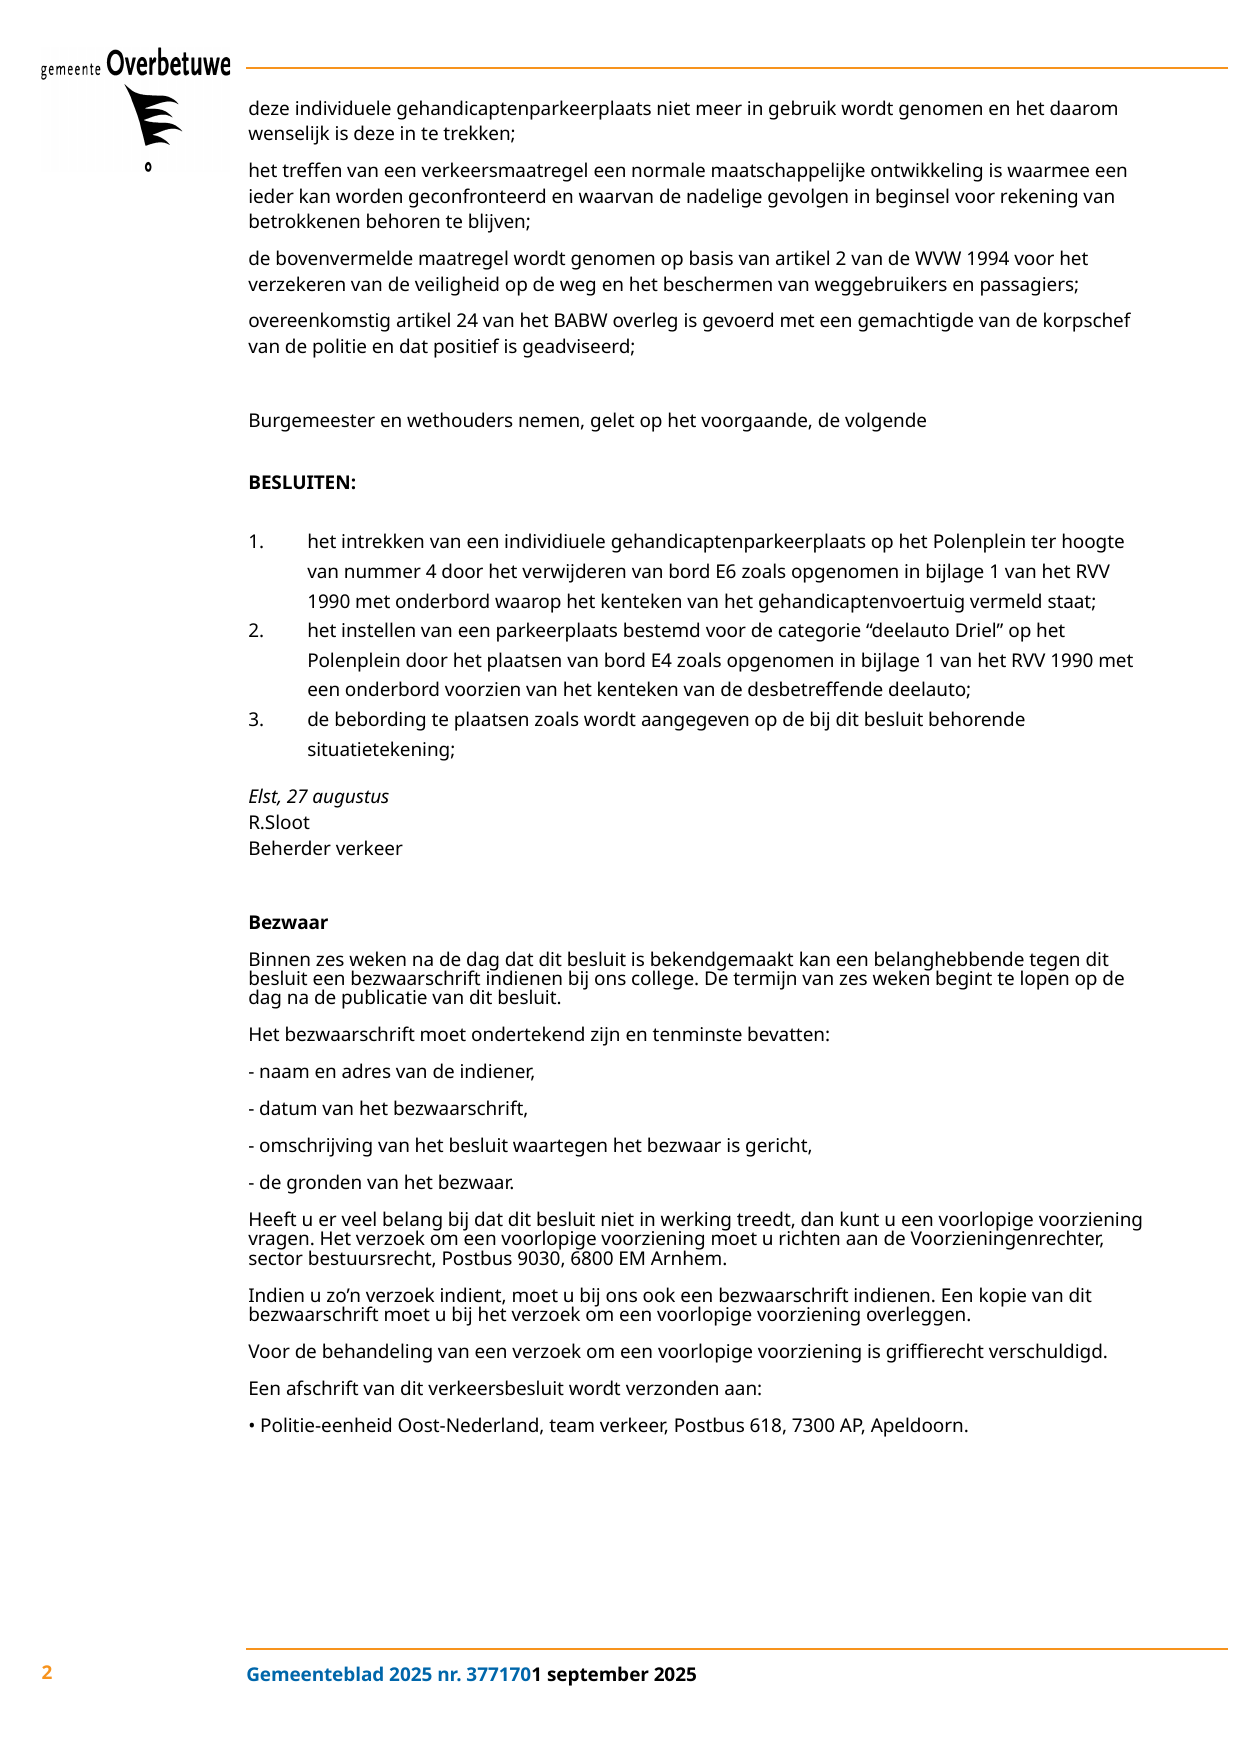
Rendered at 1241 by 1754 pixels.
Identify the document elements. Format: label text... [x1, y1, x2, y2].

text Beherder verkeer [248, 835, 1152, 861]
text het treffen van een verkeersmaatregel een normale maatschappelijke ontwikkeling is waarmee een ieder kan worden geconfronteerd en waarvan de nadelige gevolgen in beginsel voor rekening van betrokkenen behoren te blijven; [248, 157, 1152, 234]
text Binnen zes weken na de dag dat dit besluit is bekendgemaakt kan een belanghebbende tegen dit besluit een bezwaarschrift indienen bij ons college. De termijn van zes weken begint te lopen op de dag na de publicatie van dit besluit. [248, 951, 1152, 1008]
list het instellen van een parkeerplaats bestemd voor de categorie “deelauto Driel” op het Polenplein door het plaatsen van bord E4 zoals opgenomen in bijlage 1 van het RVV 1990 met een onderbord voorzien van het kenteken van de desbetreffende deelauto; [248, 617, 1152, 702]
text overeenkomstig artikel 24 van het BABW overleg is gevoerd met een gemachtigde van de korpschef van de politie en dat positief is geadviseerd; [248, 308, 1152, 359]
text - naam en adres van de indiener, [248, 1063, 1152, 1082]
picture [41, 47, 231, 172]
text Bezwaar [248, 914, 1152, 933]
text R.Sloot [248, 809, 1152, 835]
text - datum van het bezwaarschrift, [248, 1100, 1152, 1119]
text Elst, 27 augustus [248, 783, 1152, 809]
text - omschrijving van het besluit waartegen het bezwaar is gericht, [248, 1137, 1152, 1156]
text Heeft u er veel belang bij dat dit besluit niet in werking treedt, dan kunt u een voorlopige voorziening vragen. Het verzoek om een voorlopige voorziening moet u richten aan de Voorzieningenrechter, sector bestuursrecht, Postbus 9030, 6800 EM Arnhem. [248, 1211, 1152, 1269]
text Voor de behandeling van een verzoek om een voorlopige voorziening is griffierecht verschuldigd. [248, 1343, 1152, 1362]
text Het bezwaarschrift moet ondertekend zijn en tenminste bevatten: [248, 1026, 1152, 1045]
text Indien u zo’n verzoek indient, moet u bij ons ook een bezwaarschrift indienen. Een kopie van dit bezwaarschrift moet u bij het verzoek om een voorlopige voorziening overleggen. [248, 1287, 1152, 1325]
text Burgemeester en wethouders nemen, gelet op het voorgaande, de volgende [248, 407, 1152, 432]
text deze individuele gehandicaptenparkeerplaats niet meer in gebruik wordt genomen en het daarom wenselijk is deze in te trekken; [248, 95, 1152, 146]
list de bebording te plaatsen zoals wordt aangegeven op de bij dit besluit behorende situatietekening; [248, 706, 1152, 761]
text • Politie-eenheid Oost-Nederland, team verkeer, Postbus 618, 7300 AP, Apeldoorn. [248, 1417, 1152, 1436]
list het intrekken van een individiuele gehandicaptenparkeerplaats op het Polenplein ter hoogte van nummer 4 door het verwijderen van bord E6 zoals opgenomen in bijlage 1 van het RVV 1990 met onderbord waarop het kenteken van het gehandicaptenvoertuig vermeld staat; [248, 529, 1152, 613]
text de bovenvermelde maatregel wordt genomen op basis van artikel 2 van de WVW 1994 voor het verzekeren van de veiligheid op de weg en het beschermen van weggebruikers en passagiers; [248, 245, 1152, 297]
text - de gronden van het bezwaar. [248, 1174, 1152, 1193]
text Een afschrift van dit verkeersbesluit wordt verzonden aan: [248, 1380, 1152, 1399]
text BESLUITEN: [248, 469, 1152, 495]
